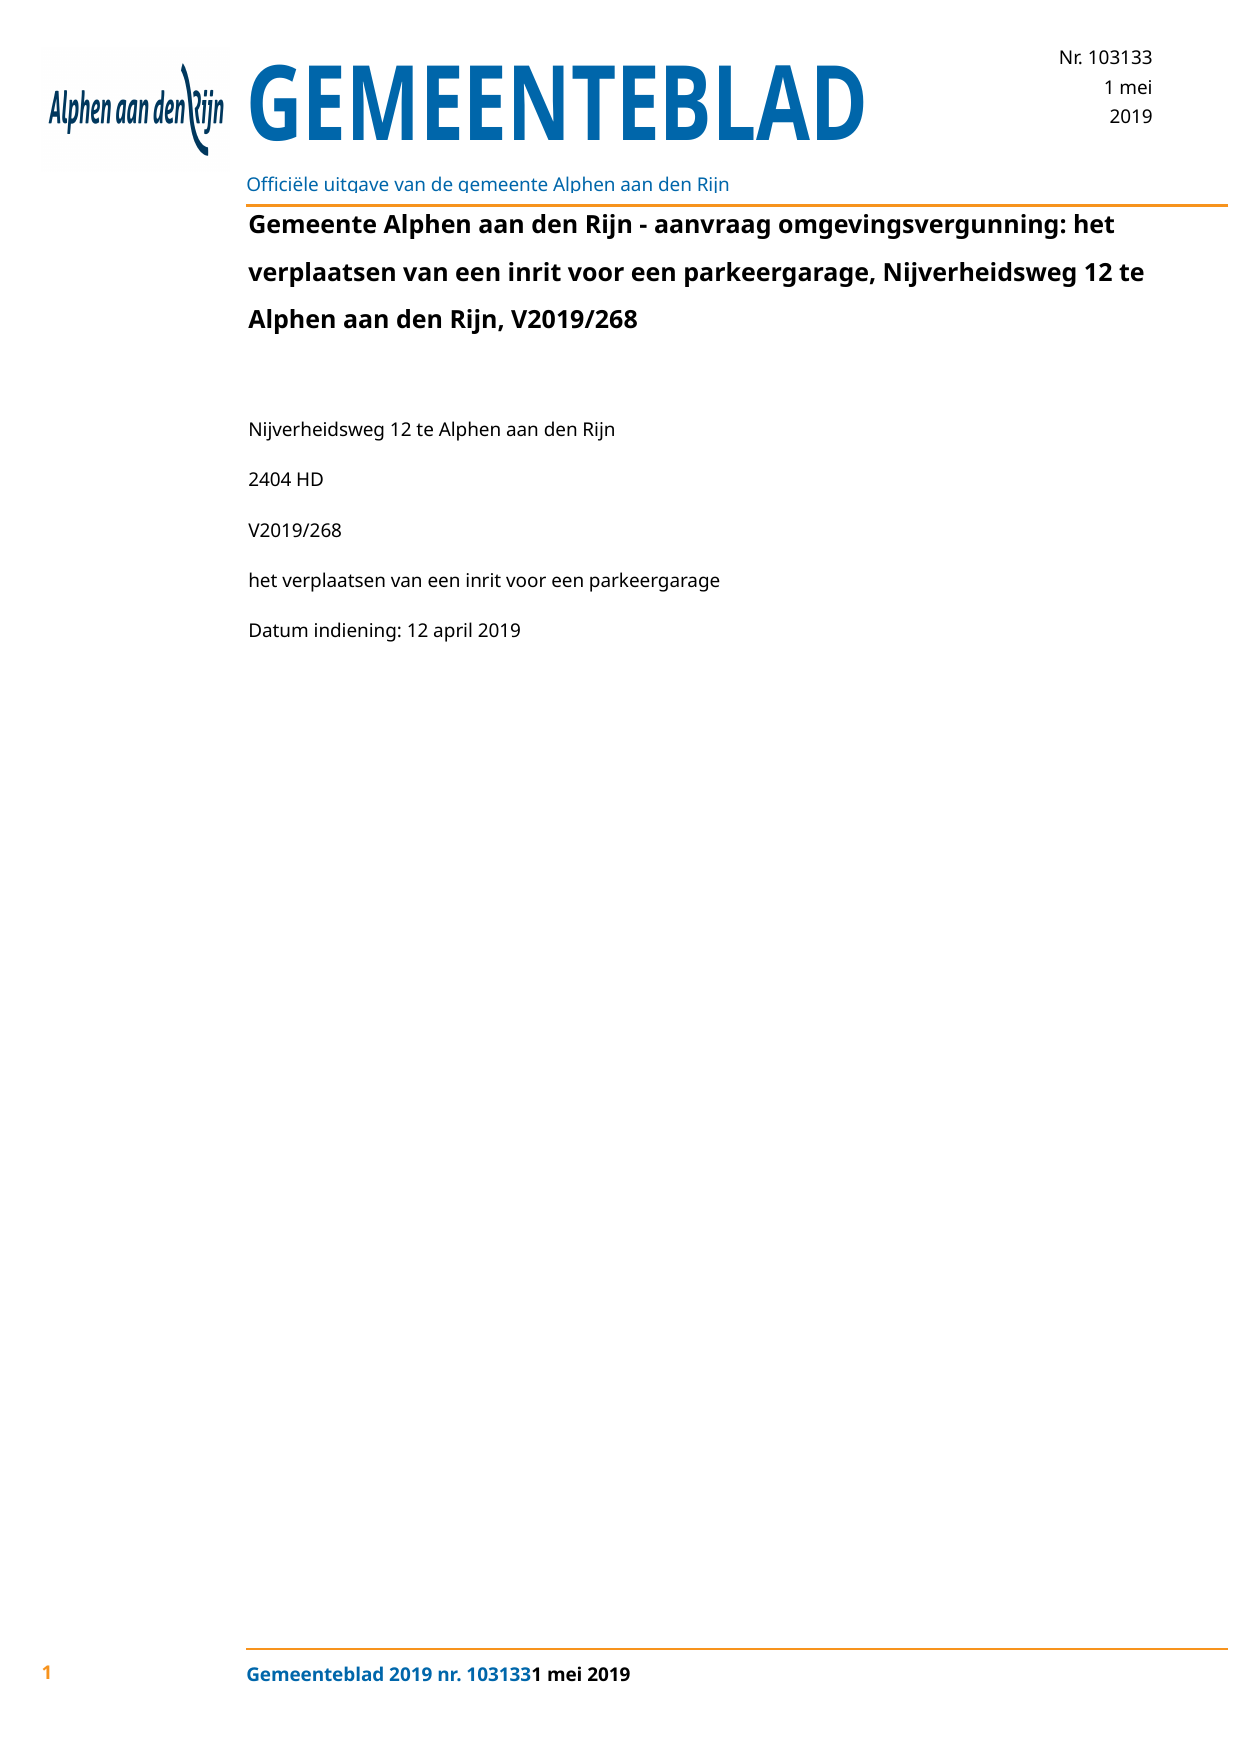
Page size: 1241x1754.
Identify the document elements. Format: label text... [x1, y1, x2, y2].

text 2404 HD [248, 466, 1152, 492]
text het verplaatsen van een inrit voor een parkeergarage [248, 567, 1152, 593]
text Datum indiening: 12 april 2019 [248, 618, 1152, 643]
text V2019/268 [248, 517, 1152, 542]
picture [41, 47, 231, 172]
text Gemeente Alphen aan den Rijn - aanvraag omgevingsvergunning: het verplaatsen van een inrit voor een parkeergarage, Nijverheidsweg 12 te Alphen aan den Rijn, V2019/268 [248, 207, 1152, 336]
text Nijverheidsweg 12 te Alphen aan den Rijn [248, 416, 1152, 442]
